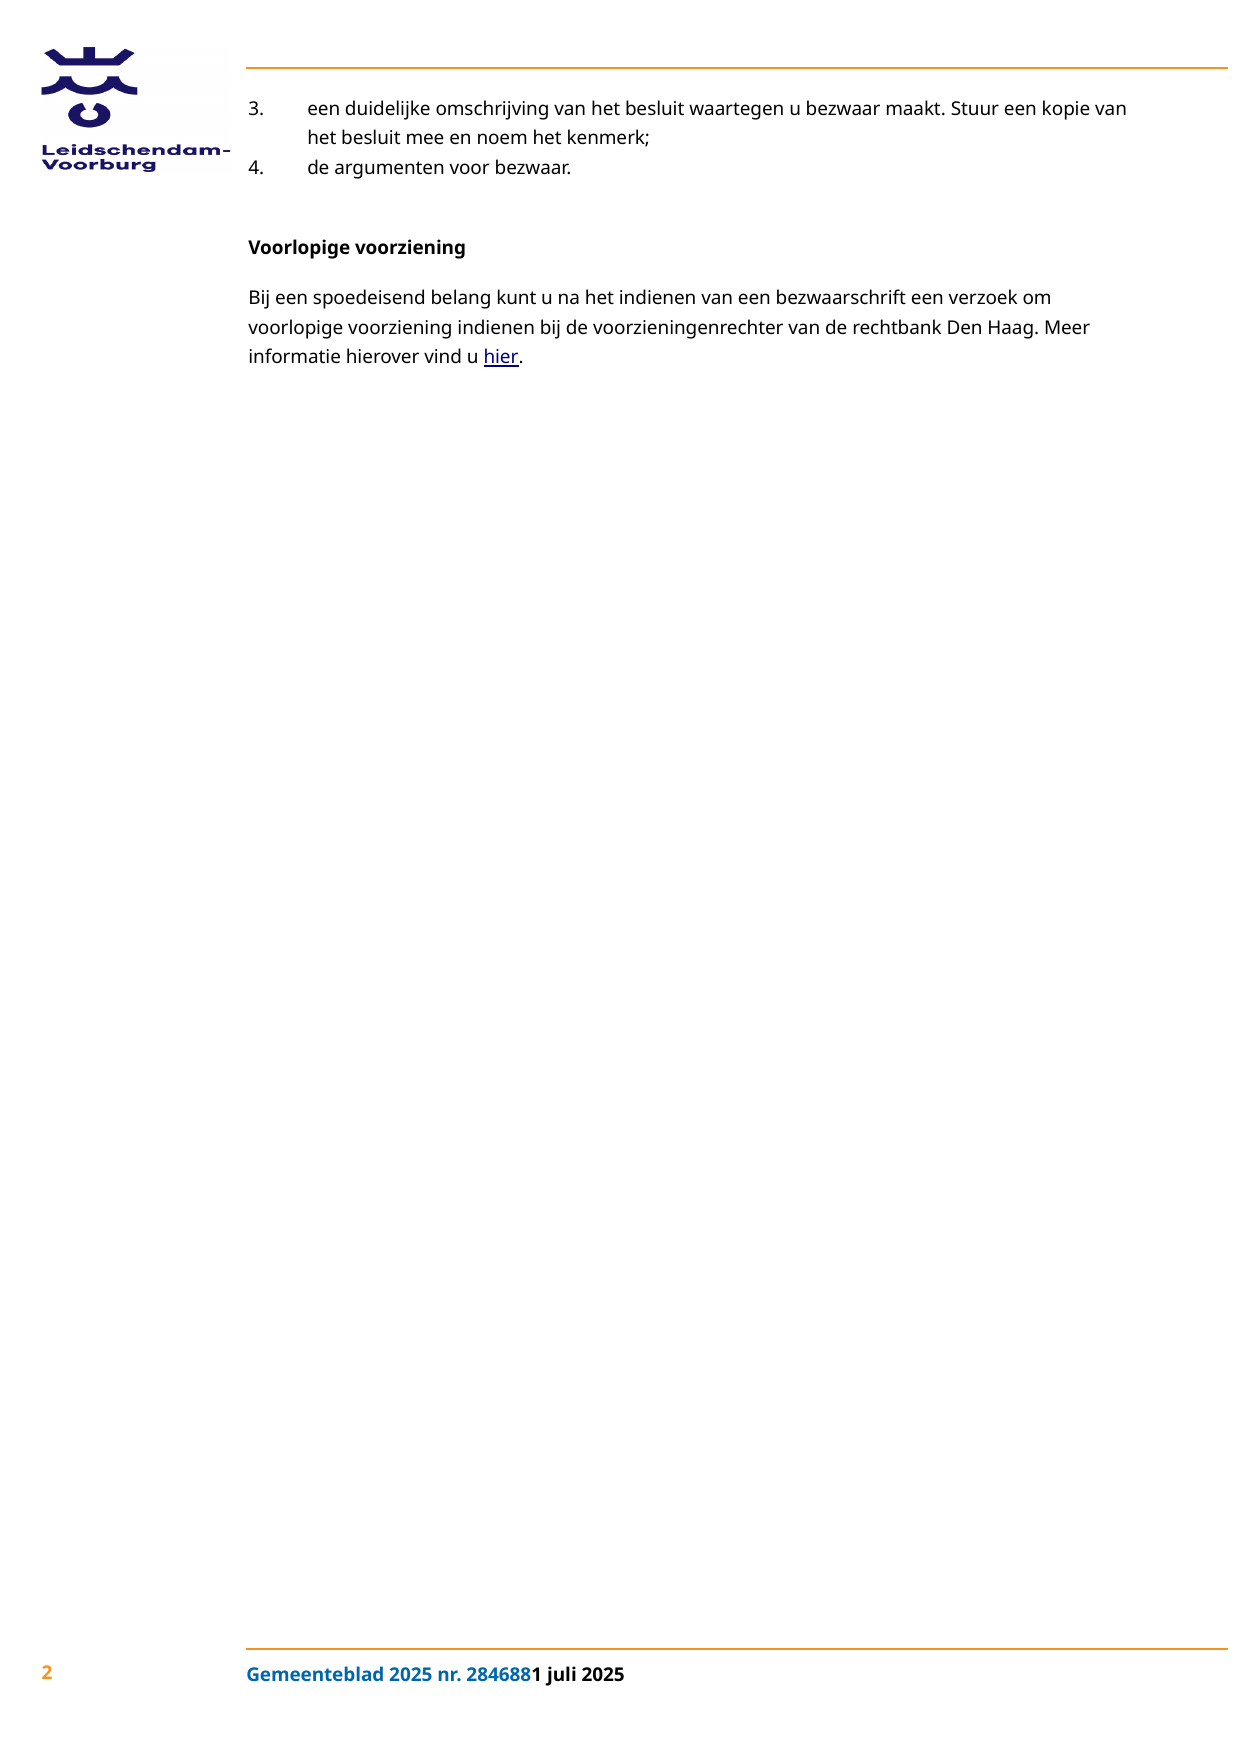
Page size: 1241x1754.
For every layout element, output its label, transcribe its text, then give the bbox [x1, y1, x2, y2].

text Bij een spoedeisend belang kunt u na het indienen van een bezwaarschrift een verzoek om voorlopige voorziening indienen bij de voorzieningenrechter van de rechtbank Den Haag. Meer informatie hierover vind u hier. [248, 284, 1152, 369]
list de argumenten voor bezwaar. [248, 154, 1152, 180]
list een duidelijke omschrijving van het besluit waartegen u bezwaar maakt. Stuur een kopie van het besluit mee en noem het kenmerk; [248, 95, 1152, 150]
picture [41, 47, 231, 172]
text Voorlopige voorziening [248, 234, 1152, 260]
